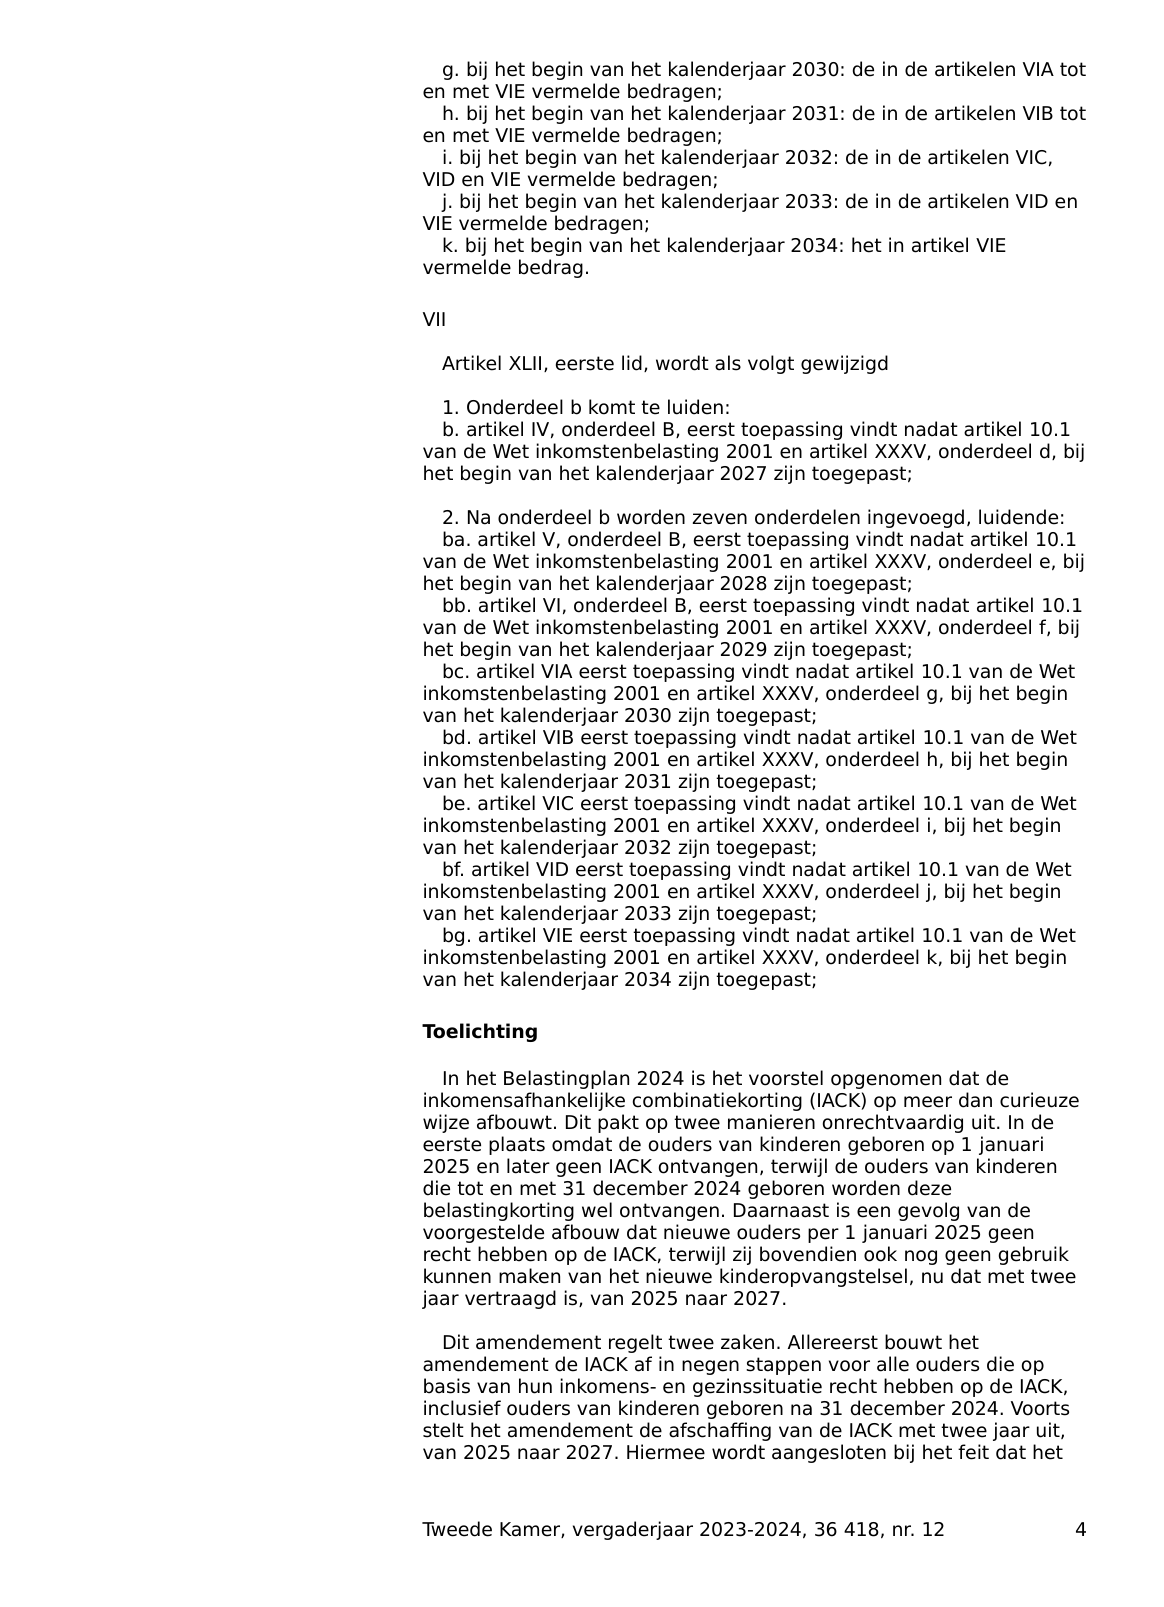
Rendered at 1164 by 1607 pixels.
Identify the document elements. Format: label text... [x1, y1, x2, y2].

text h. bij het begin van het kalenderjaar 2031: de in de artikelen VIB tot en met VIE vermelde bedragen; [422, 103, 1087, 147]
text bf. artikel VID eerst toepassing vindt nadat artikel 10.1 van de Wet inkomstenbelasting 2001 en artikel XXXV, onderdeel j, bij het begin van het kalenderjaar 2033 zijn toegepast; [422, 859, 1087, 925]
text Dit amendement regelt twee zaken. Allereerst bouwt het amendement de IACK af in negen stappen voor alle ouders die op basis van hun inkomens- en gezinssituatie recht hebben op de IACK, inclusief ouders van kinderen geboren na 31 december 2024. Voorts stelt het amendement de afschaffing van de IACK met twee jaar uit, van 2025 naar 2027. Hiermee wordt aangesloten bij het feit dat het [422, 1332, 1087, 1464]
subtitle Toelichting [422, 1021, 1087, 1043]
text i. bij het begin van het kalenderjaar 2032: de in de artikelen VIC, VID en VIE vermelde bedragen; [422, 147, 1087, 191]
text be. artikel VIC eerst toepassing vindt nadat artikel 10.1 van de Wet inkomstenbelasting 2001 en artikel XXXV, onderdeel i, bij het begin van het kalenderjaar 2032 zijn toegepast; [422, 793, 1087, 859]
text Artikel XLII, eerste lid, wordt als volgt gewijzigd [422, 353, 1087, 375]
text bb. artikel VI, onderdeel B, eerst toepassing vindt nadat artikel 10.1 van de Wet inkomstenbelasting 2001 en artikel XXXV, onderdeel f, bij het begin van het kalenderjaar 2029 zijn toegepast; [422, 595, 1087, 661]
text 1. Onderdeel b komt te luiden: [422, 397, 1087, 419]
text ba. artikel V, onderdeel B, eerst toepassing vindt nadat artikel 10.1 van de Wet inkomstenbelasting 2001 en artikel XXXV, onderdeel e, bij het begin van het kalenderjaar 2028 zijn toegepast; [422, 529, 1087, 595]
text j. bij het begin van het kalenderjaar 2033: de in de artikelen VID en VIE vermelde bedragen; [422, 191, 1087, 235]
subtitle VII [422, 309, 1087, 331]
text bc. artikel VIA eerst toepassing vindt nadat artikel 10.1 van de Wet inkomstenbelasting 2001 en artikel XXXV, onderdeel g, bij het begin van het kalenderjaar 2030 zijn toegepast; [422, 661, 1087, 727]
text 2. Na onderdeel b worden zeven onderdelen ingevoegd, luidende: [422, 507, 1087, 529]
text g. bij het begin van het kalenderjaar 2030: de in de artikelen VIA tot en met VIE vermelde bedragen; [422, 59, 1087, 103]
text k. bij het begin van het kalenderjaar 2034: het in artikel VIE vermelde bedrag. [422, 235, 1087, 279]
text bg. artikel VIE eerst toepassing vindt nadat artikel 10.1 van de Wet inkomstenbelasting 2001 en artikel XXXV, onderdeel k, bij het begin van het kalenderjaar 2034 zijn toegepast; [422, 925, 1087, 991]
text In het Belastingplan 2024 is het voorstel opgenomen dat de inkomensafhankelijke combinatiekorting (IACK) op meer dan curieuze wijze afbouwt. Dit pakt op twee manieren onrechtvaardig uit. In de eerste plaats omdat de ouders van kinderen geboren op 1 januari 2025 en later geen IACK ontvangen, terwijl de ouders van kinderen die tot en met 31 december 2024 geboren worden deze belastingkorting wel ontvangen. Daarnaast is een gevolg van de voorgestelde afbouw dat nieuwe ouders per 1 januari 2025 geen recht hebben op de IACK, terwijl zij bovendien ook nog geen gebruik kunnen maken van het nieuwe kinderopvangstelsel, nu dat met twee jaar vertraagd is, van 2025 naar 2027. [422, 1068, 1087, 1309]
text b. artikel IV, onderdeel B, eerst toepassing vindt nadat artikel 10.1 van de Wet inkomstenbelasting 2001 en artikel XXXV, onderdeel d, bij het begin van het kalenderjaar 2027 zijn toegepast; [422, 419, 1087, 485]
text bd. artikel VIB eerst toepassing vindt nadat artikel 10.1 van de Wet inkomstenbelasting 2001 en artikel XXXV, onderdeel h, bij het begin van het kalenderjaar 2031 zijn toegepast; [422, 727, 1087, 793]
